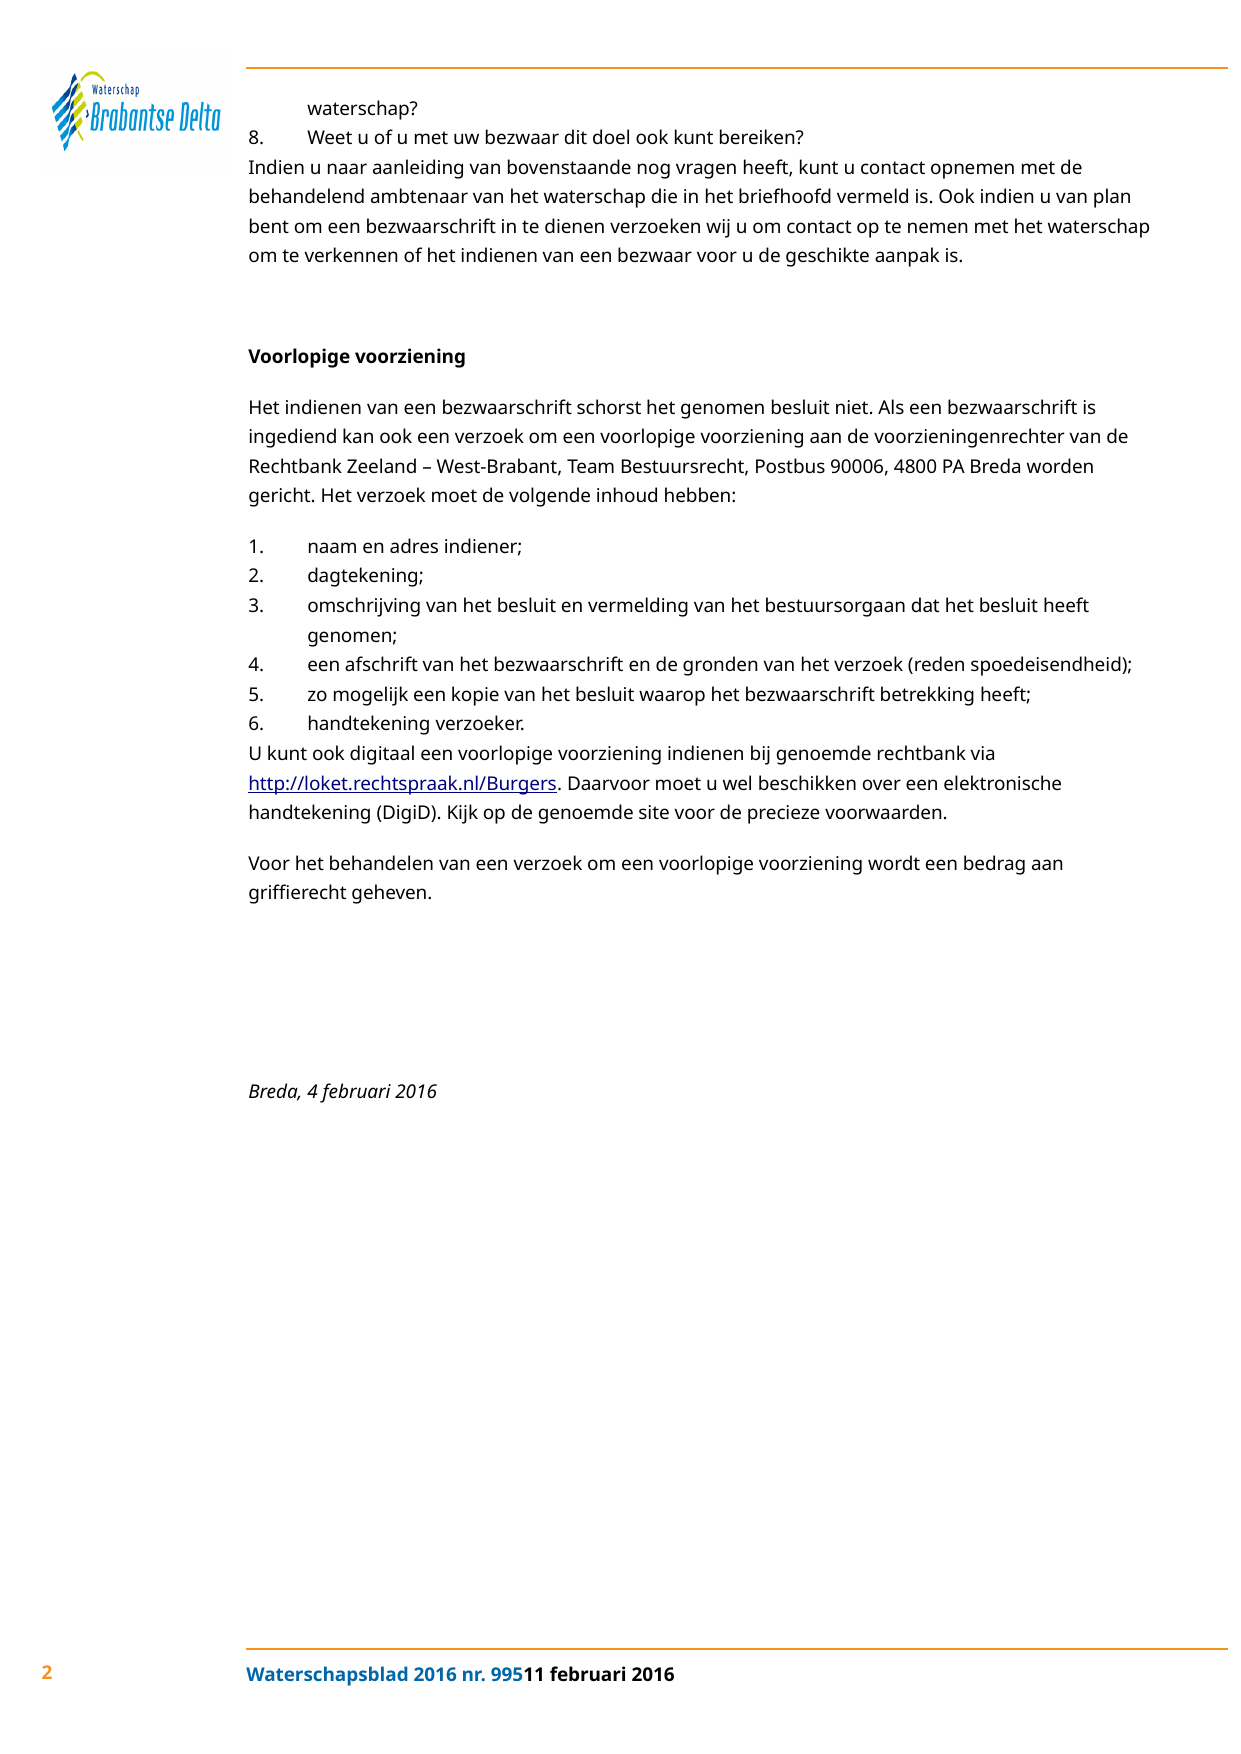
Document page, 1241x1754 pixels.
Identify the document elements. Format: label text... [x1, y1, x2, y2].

list handtekening verzoeker. [248, 711, 1152, 736]
list waterschap? [248, 95, 1152, 121]
text Het indienen van een bezwaarschrift schorst het genomen besluit niet. Als een bezwaarschrift is ingediend kan ook een verzoek om een voorlopige voorziening aan de voorzieningenrechter van de Rechtbank Zeeland – West-Brabant, Team Bestuursrecht, Postbus 90006, 4800 PA Breda worden gericht. Het verzoek moet de volgende inhoud hebben: [248, 394, 1152, 508]
text Voorlopige voorziening [248, 343, 1152, 369]
list een afschrift van het bezwaarschrift en de gronden van het verzoek (reden spoedeisendheid); [248, 651, 1152, 677]
text Indien u naar aanleiding van bovenstaande nog vragen heeft, kunt u contact opnemen met de behandelend ambtenaar van het waterschap die in het briefhoofd vermeld is. Ook indien u van plan bent om een bezwaarschrift in te dienen verzoeken wij u om contact op te nemen met het waterschap om te verkennen of het indienen van een bezwaar voor u de geschikte aanpak is. [248, 154, 1152, 268]
picture [41, 47, 231, 172]
list omschrijving van het besluit en vermelding van het bestuursorgaan dat het besluit heeft genomen; [248, 592, 1152, 648]
text U kunt ook digitaal een voorlopige voorziening indienen bij genoemde rechtbank via http://loket.rechtspraak.nl/Burgers. Daarvoor moet u wel beschikken over een elektronische handtekening (DigiD). Kijk op de genoemde site voor de precieze voorwaarden. [248, 740, 1152, 825]
list naam en adres indiener; [248, 533, 1152, 559]
list dagtekening; [248, 563, 1152, 588]
text Voor het behandelen van een verzoek om een voorlopige voorziening wordt een bedrag aan griffierecht geheven. [248, 850, 1152, 905]
list zo mogelijk een kopie van het besluit waarop het bezwaarschrift betrekking heeft; [248, 681, 1152, 707]
text Breda, 4 februari 2016 [248, 1078, 1152, 1104]
list Weet u of u met uw bezwaar dit doel ook kunt bereiken? [248, 124, 1152, 150]
